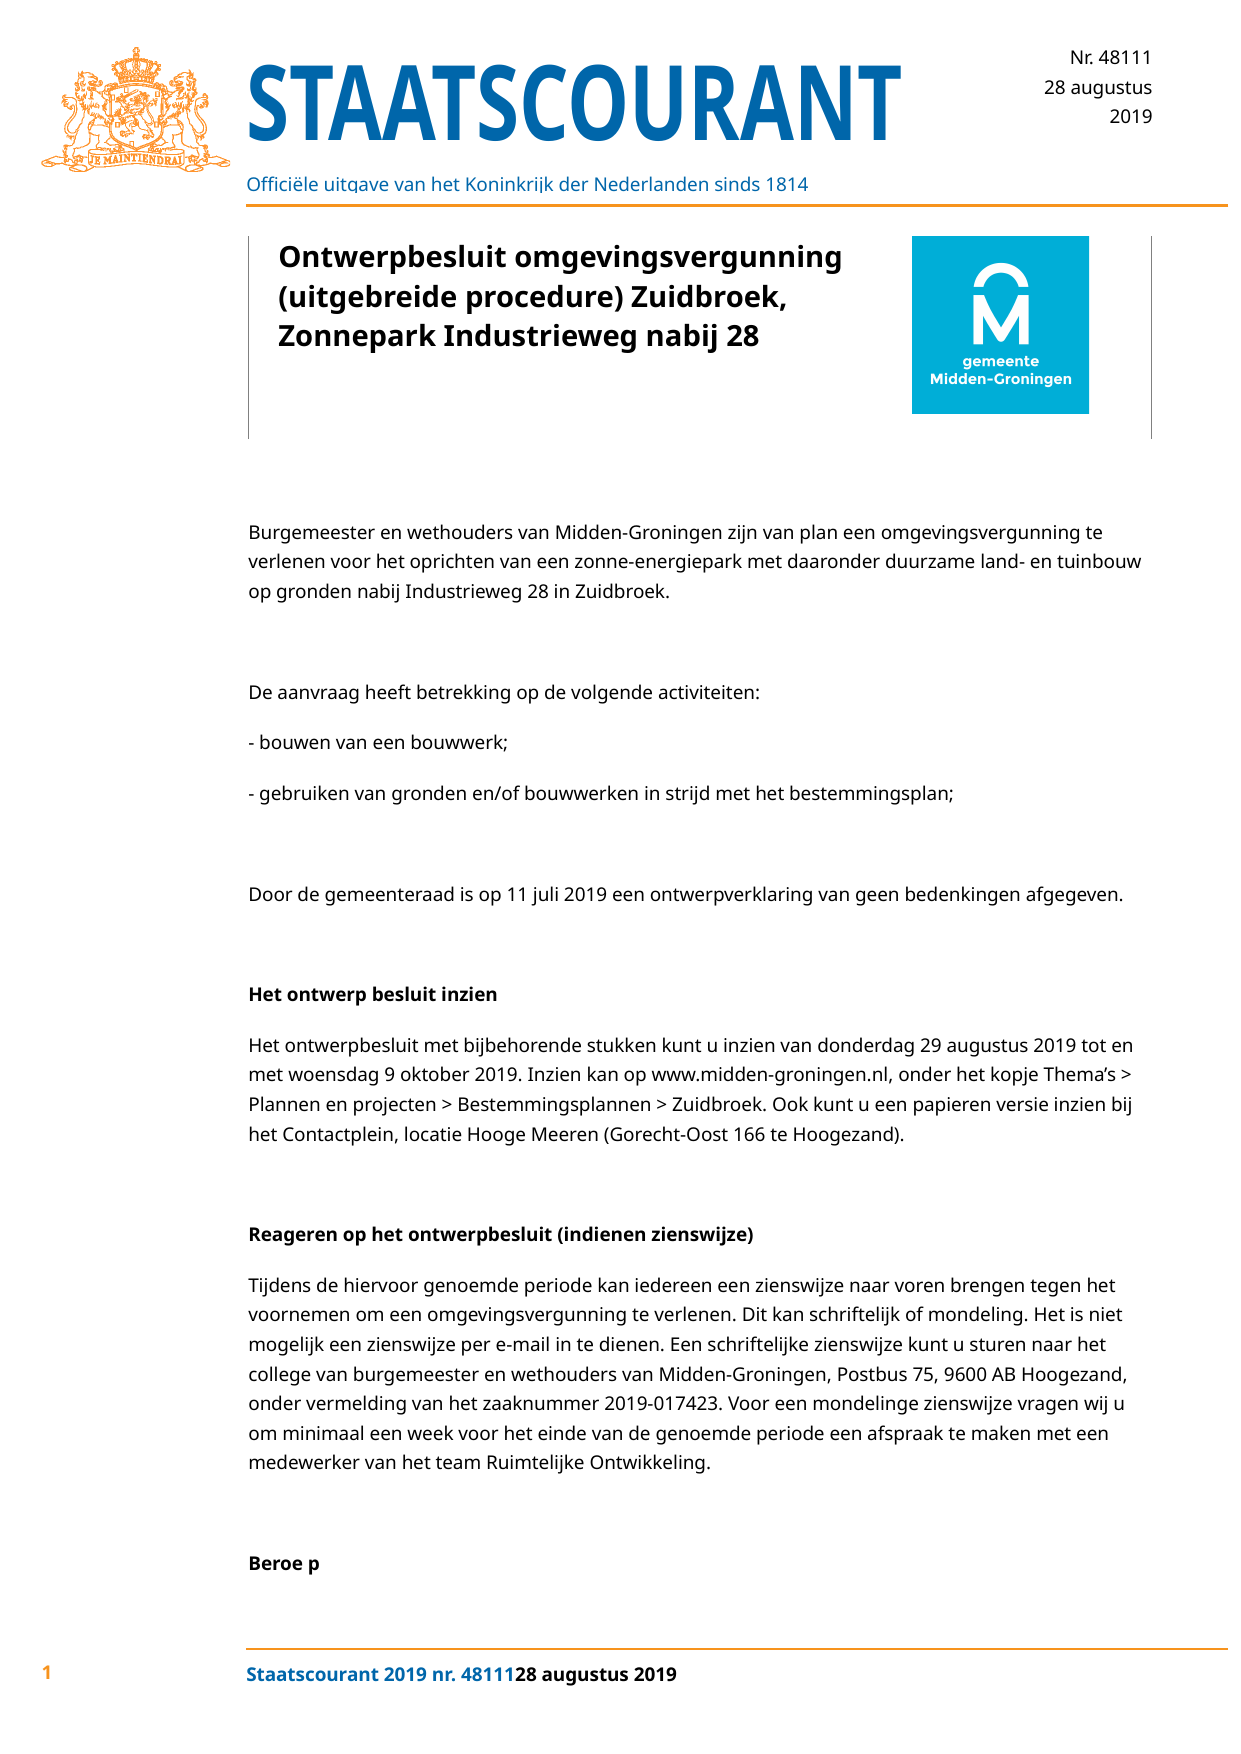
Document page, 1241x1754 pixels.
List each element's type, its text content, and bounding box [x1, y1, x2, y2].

table_header [850, 236, 912, 413]
text De aanvraag heeft betrekking op de volgende activiteiten: [248, 679, 1152, 705]
picture [964, 359, 971, 368]
text Reageren op het ontwerpbesluit (indienen zienswijze) [248, 1222, 1152, 1247]
picture [41, 47, 231, 172]
text Door de gemeenteraad is op 11 juli 2019 een ontwerpverklaring van geen bedenkingen afgegeven. [248, 881, 1152, 906]
picture [983, 359, 989, 366]
picture [975, 264, 1027, 286]
text Burgemeester en wethouders van Midden-Groningen zijn van plan een omgevingsvergunning te verlenen voor het oprichten van een zonne-energiepark met daaronder duurzame land- en tuinbouw op gronden nabij Industrieweg 28 in Zuidbroek. [248, 519, 1152, 604]
text - bouwen van een bouwwerk; [248, 729, 1152, 755]
text Het ontwerp besluit inzien [248, 982, 1152, 1007]
text - gebruiken van gronden en/of bouwwerken in strijd met het bestemmingsplan; [248, 780, 1152, 806]
picture [932, 374, 942, 383]
table_header [1090, 236, 1151, 413]
text Tijdens de hiervoor genoemde periode kan iedereen een zienswijze naar voren brengen tegen het voornemen om een omgevingsvergunning te verlenen. Dit kan schriftelijk of mondeling. Het is niet mogelijk een zienswijze per e-mail in te dienen. Een schriftelijke zienswijze kunt u sturen naar het college van burgemeester en wethouders van Midden-Groningen, Postbus 75, 9600 AB Hoogezand, onder vermelding van het zaaknummer 2019-017423. Voor een mondelinge zienswijze vragen wij u om minimaal een week voor het einde van de genoemde periode een afspraak te maken met een medewerker van het team Ruimtelijke Ontwikkeling. [248, 1272, 1152, 1475]
table_header Ontwerpbesluit omgevingsvergunning (uitgebreide procedure) Zuidbroek, Zonnepark Industrieweg nabij 28 [249, 236, 850, 439]
text Het ontwerpbesluit met bijbehorende stukken kunt u inzien van donderdag 29 augustus 2019 tot en met woensdag 9 oktober 2019. Inzien kan op www.midden-groningen.nl, onder het kopje Thema’s > Plannen en projecten > Bestemmingsplannen > Zuidbroek. Ook kunt u een papieren versie inzien bij het Contactplein, locatie Hooge Meeren (Gorecht-Oost 166 te Hoogezand). [248, 1032, 1152, 1146]
table_header [850, 414, 1151, 439]
text Beroe p [248, 1550, 1152, 1576]
picture [974, 296, 1028, 344]
picture [1046, 377, 1052, 385]
